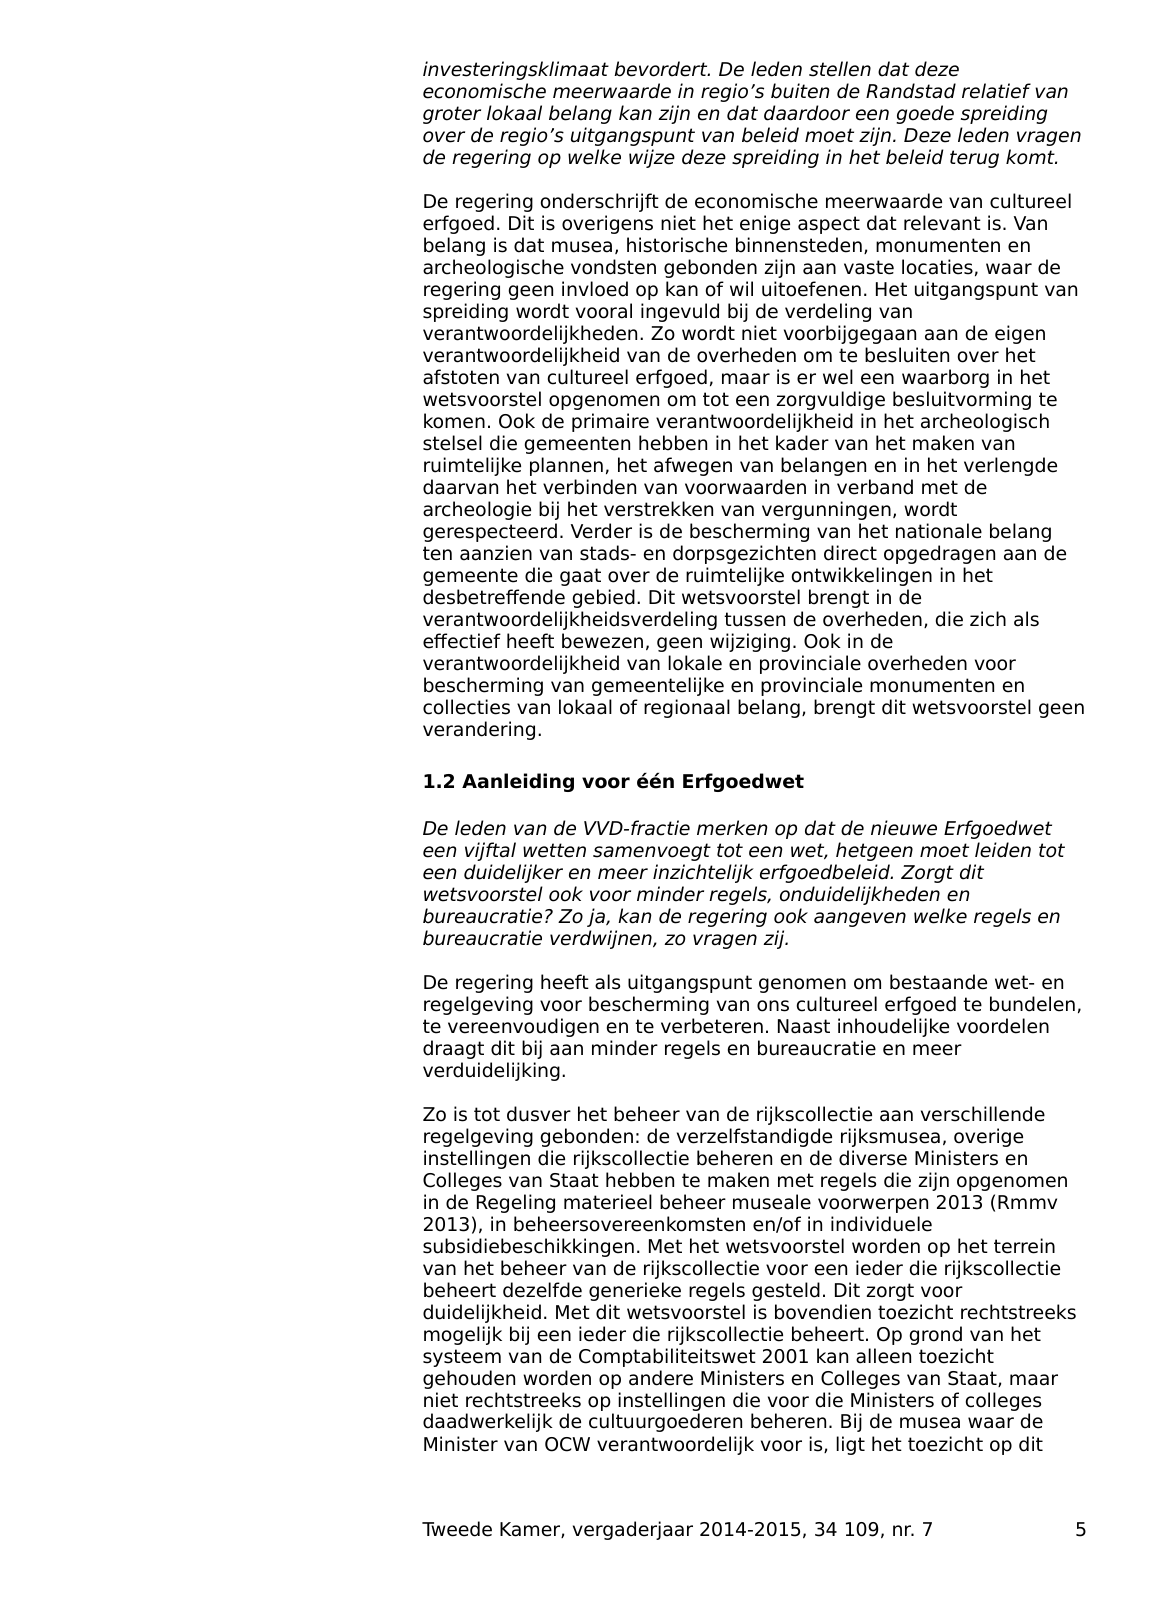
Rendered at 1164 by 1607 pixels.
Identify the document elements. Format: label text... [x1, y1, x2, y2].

subtitle 1.2 Aanleiding voor één Erfgoedwet [422, 771, 1087, 793]
text De regering heeft als uitgangspunt genomen om bestaande wet- en regelgeving voor bescherming van ons cultureel erfgoed te bundelen, te vereenvoudigen en te verbeteren. Naast inhoudelijke voordelen draagt dit bij aan minder regels en bureaucratie en meer verduidelijking. [422, 972, 1087, 1082]
text investeringsklimaat bevordert. De leden stellen dat deze economische meerwaarde in regio’s buiten de Randstad relatief van groter lokaal belang kan zijn en dat daardoor een goede spreiding over de regio’s uitgangspunt van beleid moet zijn. Deze leden vragen de regering op welke wijze deze spreiding in het beleid terug komt. [422, 59, 1087, 169]
text De leden van de VVD-fractie merken op dat de nieuwe Erfgoedwet een vijftal wetten samenvoegt tot een wet, hetgeen moet leiden tot een duidelijker en meer inzichtelijk erfgoedbeleid. Zorgt dit wetsvoorstel ook voor minder regels, onduidelijkheden en bureaucratie? Zo ja, kan de regering ook aangeven welke regels en bureaucratie verdwijnen, zo vragen zij. [422, 818, 1087, 949]
text De regering onderschrijft de economische meerwaarde van cultureel erfgoed. Dit is overigens niet het enige aspect dat relevant is. Van belang is dat musea, historische binnensteden, monumenten en archeologische vondsten gebonden zijn aan vaste locaties, waar de regering geen invloed op kan of wil uitoefenen. Het uitgangspunt van spreiding wordt vooral ingevuld bij de verdeling van verantwoordelijkheden. Zo wordt niet voorbijgegaan aan de eigen verantwoordelijkheid van de overheden om te besluiten over het afstoten van cultureel erfgoed, maar is er wel een waarborg in het wetsvoorstel opgenomen om tot een zorgvuldige besluitvorming te komen. Ook de primaire verantwoordelijkheid in het archeologisch stelsel die gemeenten hebben in het kader van het maken van ruimtelijke plannen, het afwegen van belangen en in het verlengde daarvan het verbinden van voorwaarden in verband met de archeologie bij het verstrekken van vergunningen, wordt gerespecteerd. Verder is de bescherming van het nationale belang ten aanzien van stads- en dorpsgezichten direct opgedragen aan de gemeente die gaat over de ruimtelijke ontwikkelingen in het desbetreffende gebied. Dit wetsvoorstel brengt in de verantwoordelijkheidsverdeling tussen de overheden, die zich als effectief heeft bewezen, geen wijziging. Ook in de verantwoordelijkheid van lokale en provinciale overheden voor bescherming van gemeentelijke en provinciale monumenten en collecties van lokaal of regionaal belang, brengt dit wetsvoorstel geen verandering. [422, 191, 1087, 741]
text Zo is tot dusver het beheer van de rijkscollectie aan verschillende regelgeving gebonden: de verzelfstandigde rijksmusea, overige instellingen die rijkscollectie beheren en de diverse Ministers en Colleges van Staat hebben te maken met regels die zijn opgenomen in de Regeling materieel beheer museale voorwerpen 2013 (Rmmv 2013), in beheersovereenkomsten en/of in individuele subsidiebeschikkingen. Met het wetsvoorstel worden op het terrein van het beheer van de rijkscollectie voor een ieder die rijkscollectie beheert dezelfde generieke regels gesteld. Dit zorgt voor duidelijkheid. Met dit wetsvoorstel is bovendien toezicht rechtstreeks mogelijk bij een ieder die rijkscollectie beheert. Op grond van het systeem van de Comptabiliteitswet 2001 kan alleen toezicht gehouden worden op andere Ministers en Colleges van Staat, maar niet rechtstreeks op instellingen die voor die Ministers of colleges daadwerkelijk de cultuurgoederen beheren. Bij de musea waar de Minister van OCW verantwoordelijk voor is, ligt het toezicht op dit [422, 1104, 1087, 1455]
